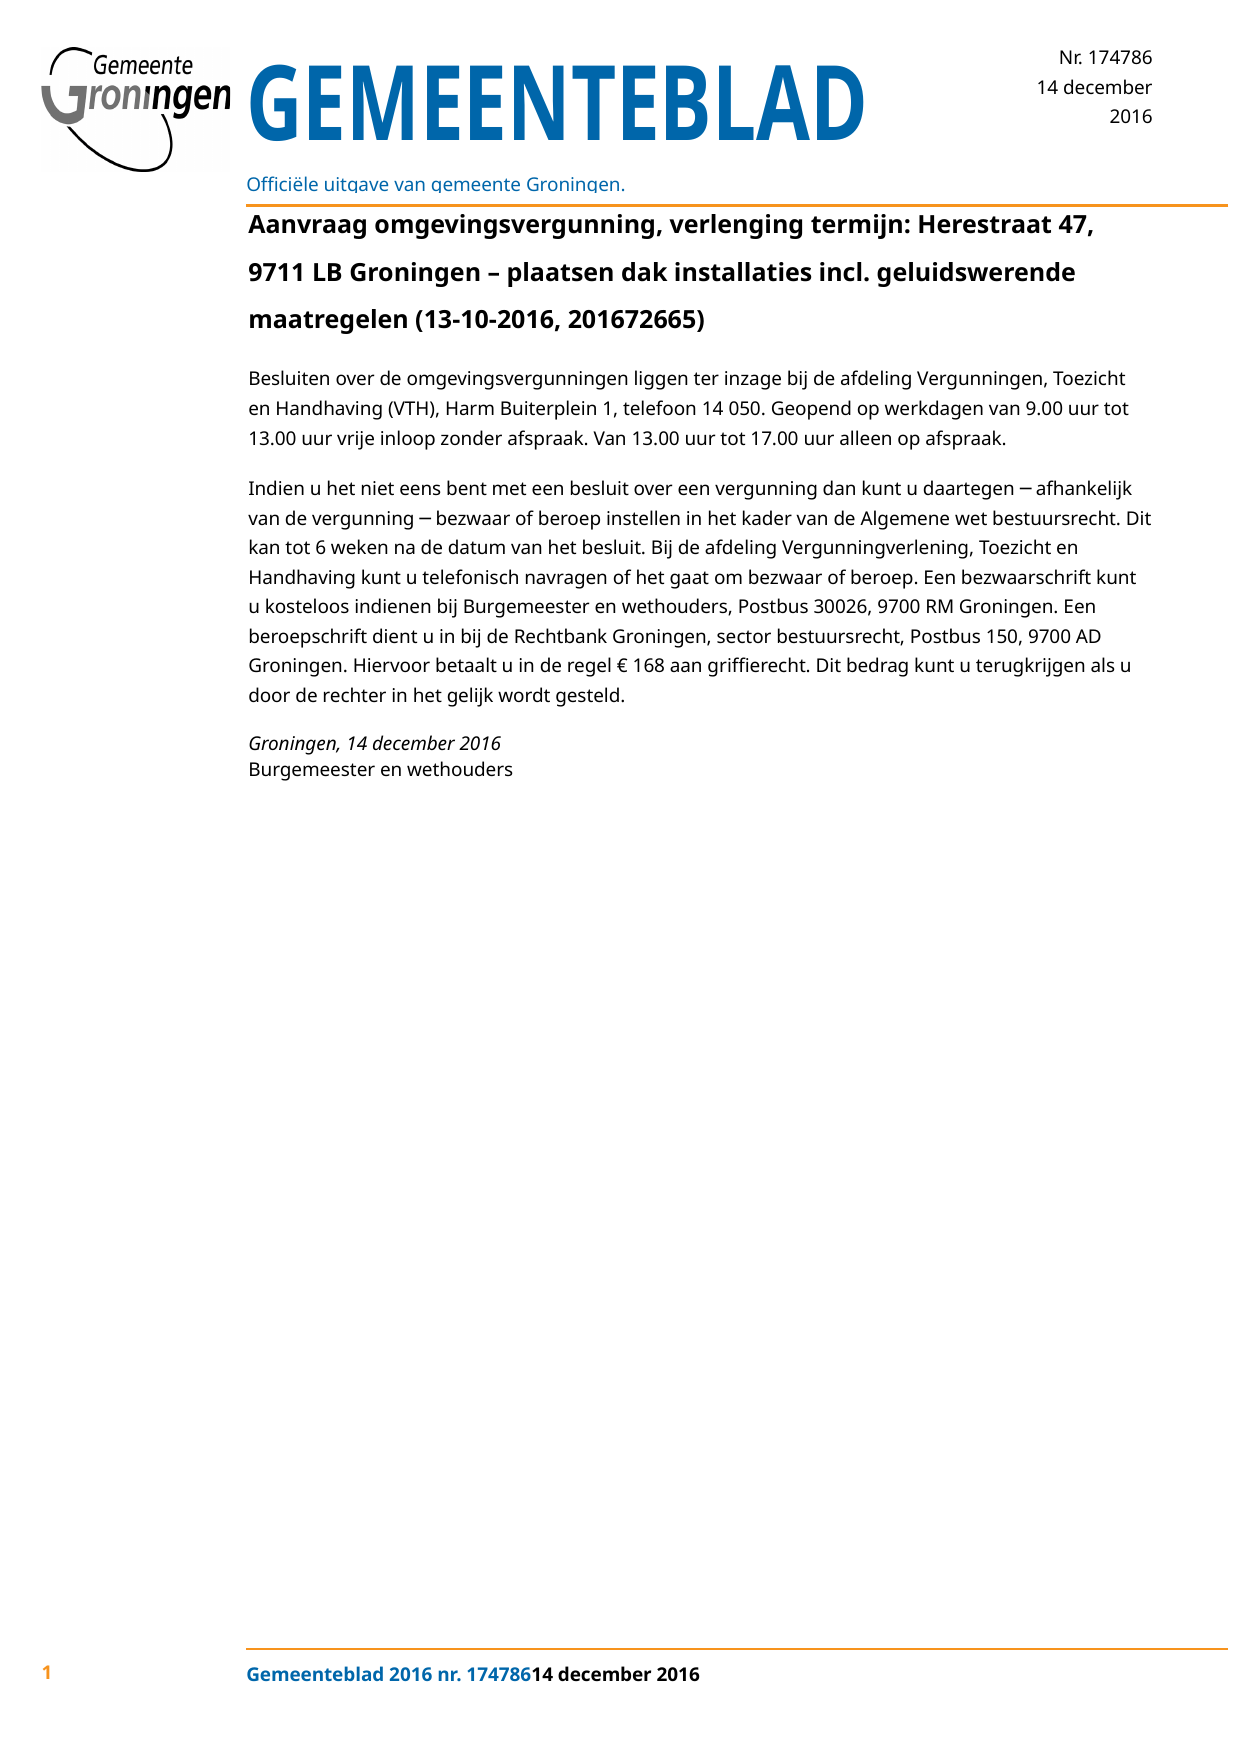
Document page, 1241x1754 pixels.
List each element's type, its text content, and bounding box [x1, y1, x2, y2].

text Aanvraag omgevingsvergunning, verlenging termijn: Herestraat 47, 9711 LB Groningen – plaatsen dak installaties incl. geluidswerende maatregelen (13-10-2016, 201672665) [248, 207, 1152, 336]
picture [41, 47, 231, 172]
text Besluiten over de omgevingsvergunningen liggen ter inzage bij de afdeling Vergunningen, Toezicht en Handhaving (VTH), Harm Buiterplein 1, telefoon 14 050. Geopend op werkdagen van 9.00 uur tot 13.00 uur vrije inloop zonder afspraak. Van 13.00 uur tot 17.00 uur alleen op afspraak. [248, 366, 1152, 450]
text Groningen, 14 december 2016 [248, 730, 1152, 756]
text Indien u het niet eens bent met een besluit over een vergunning dan kunt u daartegen ─ afhankelijk van de vergunning ─ bezwaar of beroep instellen in het kader van de Algemene wet bestuursrecht. Dit kan tot 6 weken na de datum van het besluit. Bij de afdeling Vergunningverlening, Toezicht en Handhaving kunt u telefonisch navragen of het gaat om bezwaar of beroep. Een bezwaarschrift kunt u kosteloos indienen bij Burgemeester en wethouders, Postbus 30026, 9700 RM Groningen. Een beroepschrift dient u in bij de Rechtbank Groningen, sector bestuursrecht, Postbus 150, 9700 AD Groningen. Hiervoor betaalt u in de regel € 168 aan griffierecht. Dit bedrag kunt u terugkrijgen als u door de rechter in het gelijk wordt gesteld. [248, 475, 1152, 708]
text Burgemeester en wethouders [248, 756, 1152, 781]
